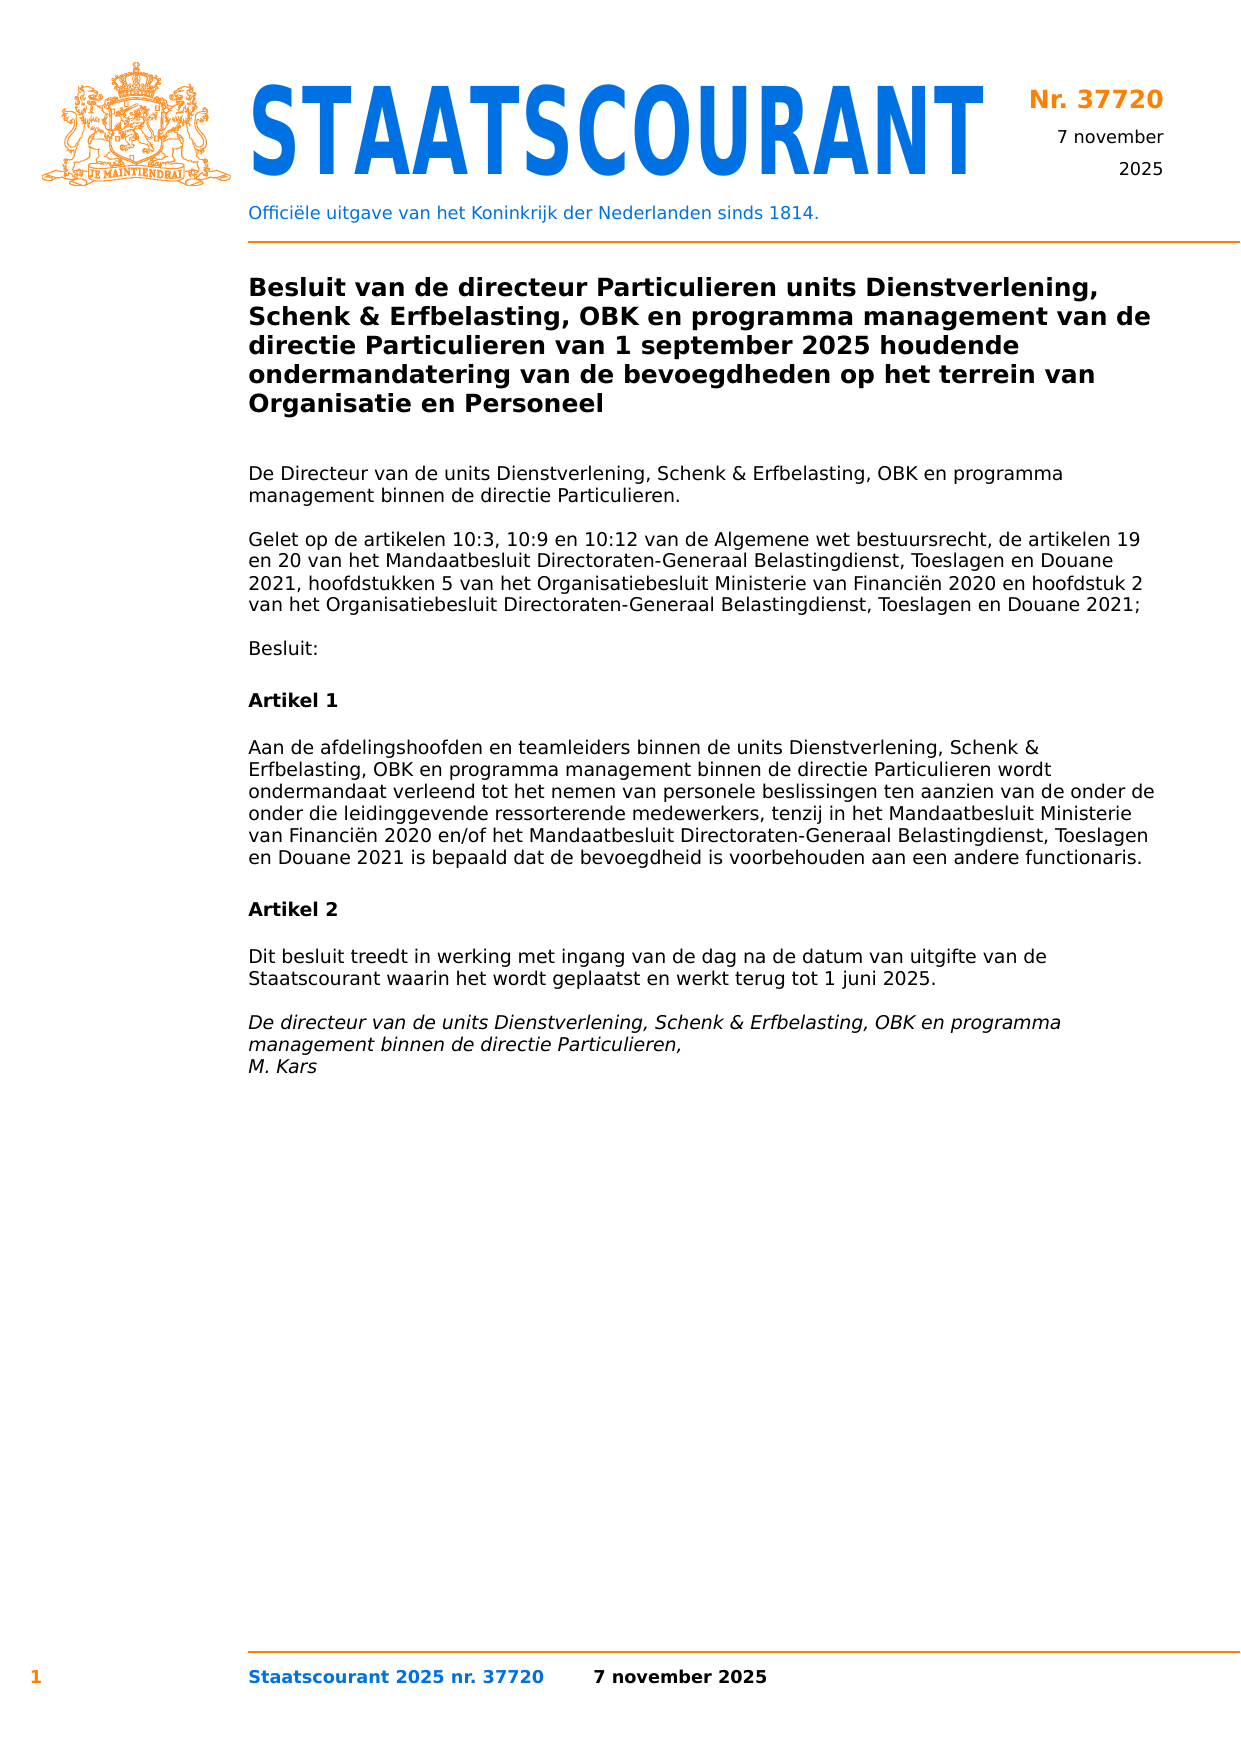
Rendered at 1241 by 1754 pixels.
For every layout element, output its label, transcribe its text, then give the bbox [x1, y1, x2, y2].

table_header STAATSCOURANT [248, 62, 998, 203]
table_header [25, 62, 248, 241]
table_header Nr. 37720 [998, 62, 1240, 121]
text Aan de afdelingshoofden en teamleiders binnen de units Dienstverlening, Schenk & Erfbelasting, OBK en programma management binnen de directie Particulieren wordt ondermandaat verleend tot het nemen van personele beslissingen ten aanzien van de onder de onder die leidinggevende ressorterende medewerkers, tenzij in het Mandaatbesluit Ministerie van Financiën 2020 en/of het Mandaatbesluit Directoraten-Generaal Belastingdienst, Toeslagen en Douane 2021 is bepaald dat de bevoegdheid is voorbehouden aan een andere functionaris. [248, 737, 1163, 869]
table_cell Officiële uitgave van het Koninkrijk der Nederlanden sinds 1814. [248, 203, 1240, 241]
text De directeur van de units Dienstverlening, Schenk & Erfbelasting, OBK en programma management binnen de directie Particulieren, M. Kars [248, 1012, 1163, 1078]
picture [41, 62, 231, 186]
subtitle Artikel 2 [248, 899, 1163, 921]
text Besluit: [248, 638, 1163, 660]
text Dit besluit treedt in werking met ingang van de dag na de datum van uitgifte van de Staatscourant waarin het wordt geplaatst en werkt terug tot 1 juni 2025. [248, 946, 1163, 990]
subtitle Besluit van de directeur Particulieren units Dienstverlening, Schenk & Erfbelasting, OBK en programma management van de directie Particulieren van 1 september 2025 houdende ondermandatering van de bevoegdheden op het terrein van Organisatie en Personeel [248, 273, 1163, 419]
table_cell 7 november [998, 121, 1240, 153]
table_cell 2025 [998, 153, 1240, 203]
subtitle Artikel 1 [248, 690, 1163, 712]
text De Directeur van de units Dienstverlening, Schenk & Erfbelasting, OBK en programma management binnen de directie Particulieren. [248, 463, 1163, 507]
text Gelet op de artikelen 10:3, 10:9 en 10:12 van de Algemene wet bestuursrecht, de artikelen 19 en 20 van het Mandaatbesluit Directoraten-Generaal Belastingdienst, Toeslagen en Douane 2021, hoofdstukken 5 van het Organisatiebesluit Ministerie van Financiën 2020 en hoofdstuk 2 van het Organisatiebesluit Directoraten-Generaal Belastingdienst, Toeslagen en Douane 2021; [248, 528, 1163, 616]
